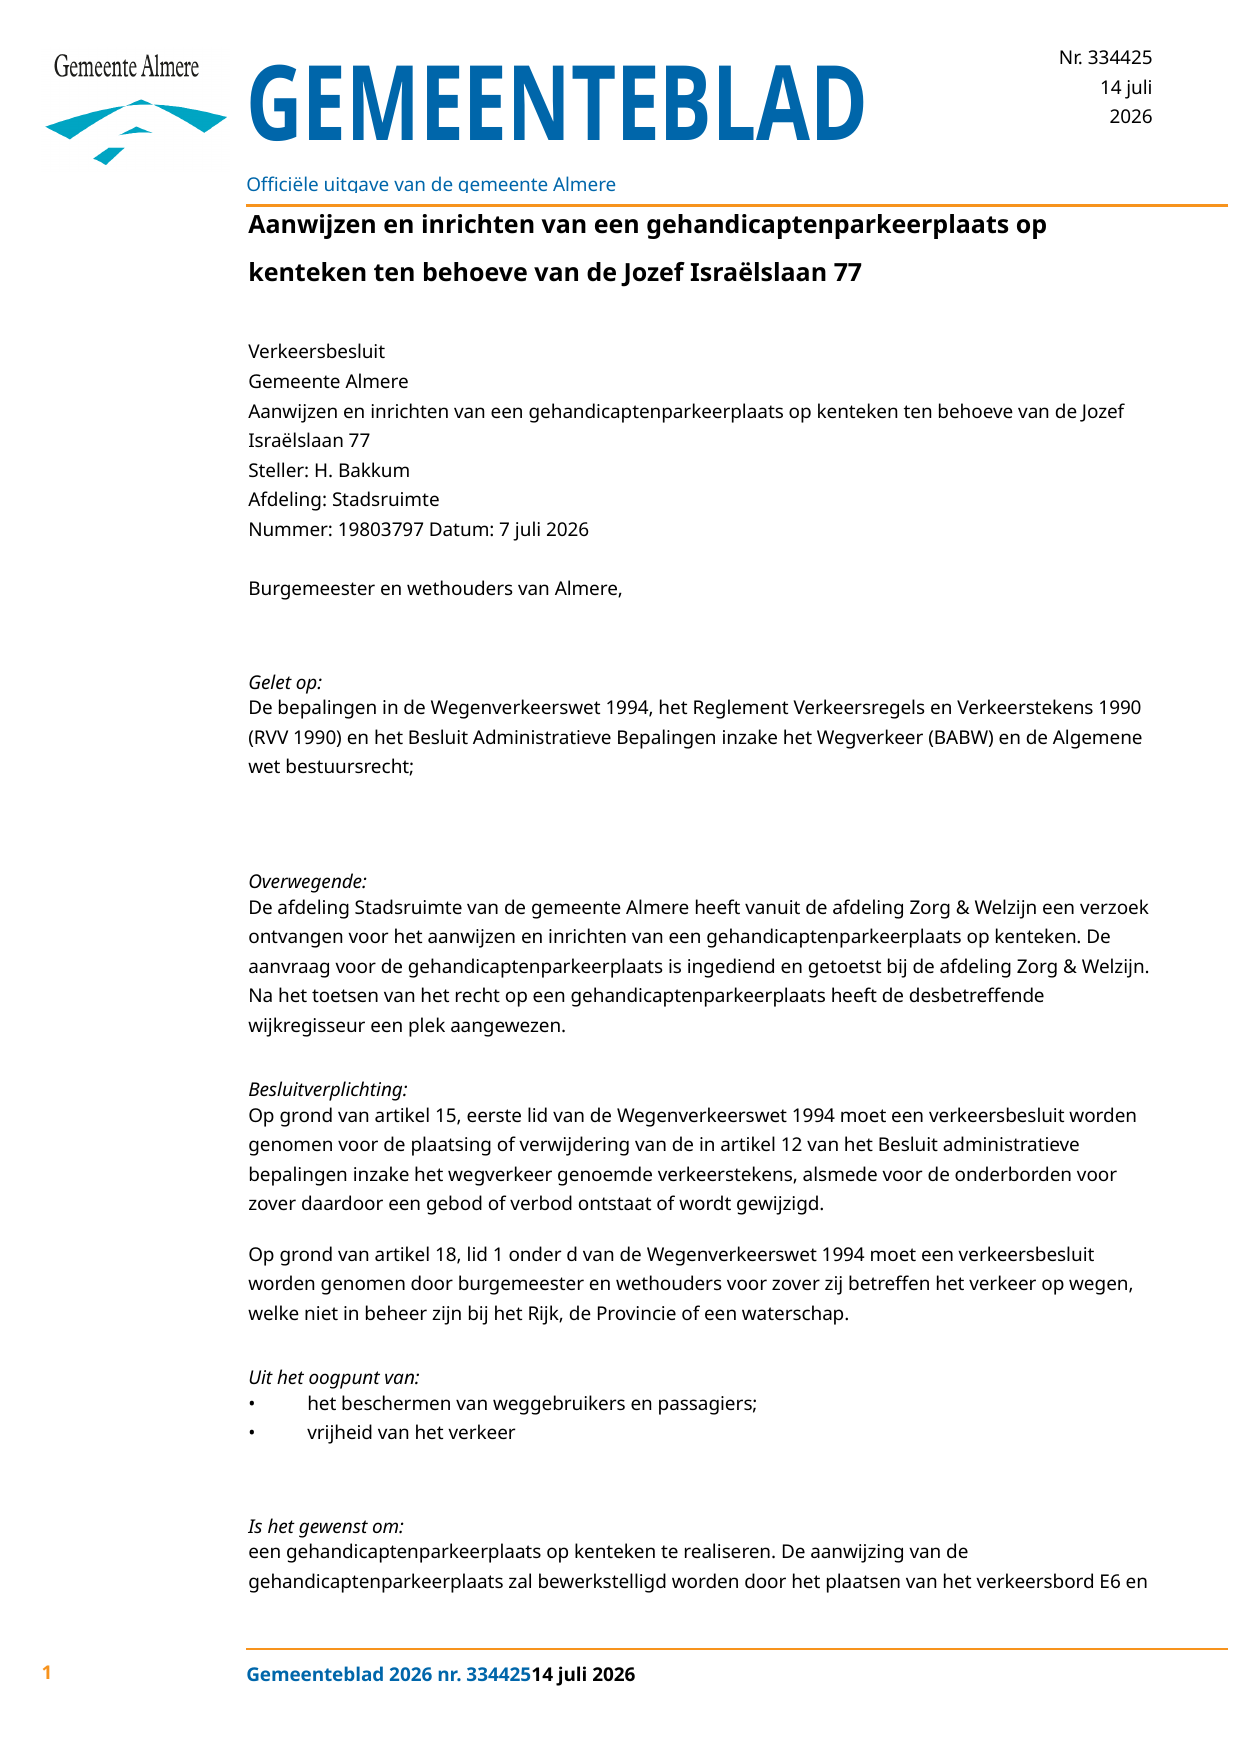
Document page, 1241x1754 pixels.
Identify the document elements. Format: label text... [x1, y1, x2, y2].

text Nummer: 19803797 Datum: 7 juli 2026 [248, 516, 1152, 542]
picture [41, 47, 231, 172]
text De afdeling Stadsruimte van de gemeente Almere heeft vanuit de afdeling Zorg & Welzijn een verzoek ontvangen voor het aanwijzen en inrichten van een gehandicaptenparkeerplaats op kenteken. De aanvraag voor de gehandicaptenparkeerplaats is ingediend en getoetst bij de afdeling Zorg & Welzijn. Na het toetsen van het recht op een gehandicaptenparkeerplaats heeft de desbetreffende wijkregisseur een plek aangewezen. [248, 894, 1152, 1038]
text Overwegende: [248, 868, 1152, 894]
text Gelet op: [248, 669, 1152, 694]
list vrijheid van het verkeer [248, 1419, 1152, 1445]
text Gemeente Almere [248, 368, 1152, 394]
text De bepalingen in de Wegenverkeerswet 1994, het Reglement Verkeersregels en Verkeerstekens 1990 (RVV 1990) en het Besluit Administratieve Bepalingen inzake het Wegverkeer (BABW) en de Algemene wet bestuursrecht; [248, 694, 1152, 779]
text Op grond van artikel 18, lid 1 onder d van de Wegenverkeerswet 1994 moet een verkeersbesluit worden genomen door burgemeester en wethouders voor zover zij betreffen het verkeer op wegen, welke niet in beheer zijn bij het Rijk, de Provincie of een waterschap. [248, 1241, 1152, 1326]
text Op grond van artikel 15, eerste lid van de Wegenverkeerswet 1994 moet een verkeersbesluit worden genomen voor de plaatsing of verwijdering van de in artikel 12 van het Besluit administratieve bepalingen inzake het wegverkeer genoemde verkeerstekens, alsmede voor de onderborden voor zover daardoor een gebod of verbod ontstaat of wordt gewijzigd. [248, 1102, 1152, 1216]
text Burgemeester en wethouders van Almere, [248, 575, 1152, 601]
text Verkeersbesluit [248, 339, 1152, 364]
text Aanwijzen en inrichten van een gehandicaptenparkeerplaats op kenteken ten behoeve van de Jozef Israëlslaan 77 [248, 398, 1152, 453]
text Uit het oogpunt van: [248, 1364, 1152, 1390]
text Is het gewenst om: [248, 1513, 1152, 1539]
text een gehandicaptenparkeerplaats op kenteken te realiseren. De aanwijzing van de gehandicaptenparkeerplaats zal bewerkstelligd worden door het plaatsen van het verkeersbord E6 en [248, 1539, 1152, 1594]
text Aanwijzen en inrichten van een gehandicaptenparkeerplaats op kenteken ten behoeve van de Jozef Israëlslaan 77 [248, 207, 1152, 288]
list het beschermen van weggebruikers en passagiers; [248, 1390, 1152, 1416]
text Steller: H. Bakkum [248, 457, 1152, 483]
text Besluitverplichting: [248, 1076, 1152, 1102]
text Afdeling: Stadsruimte [248, 487, 1152, 512]
